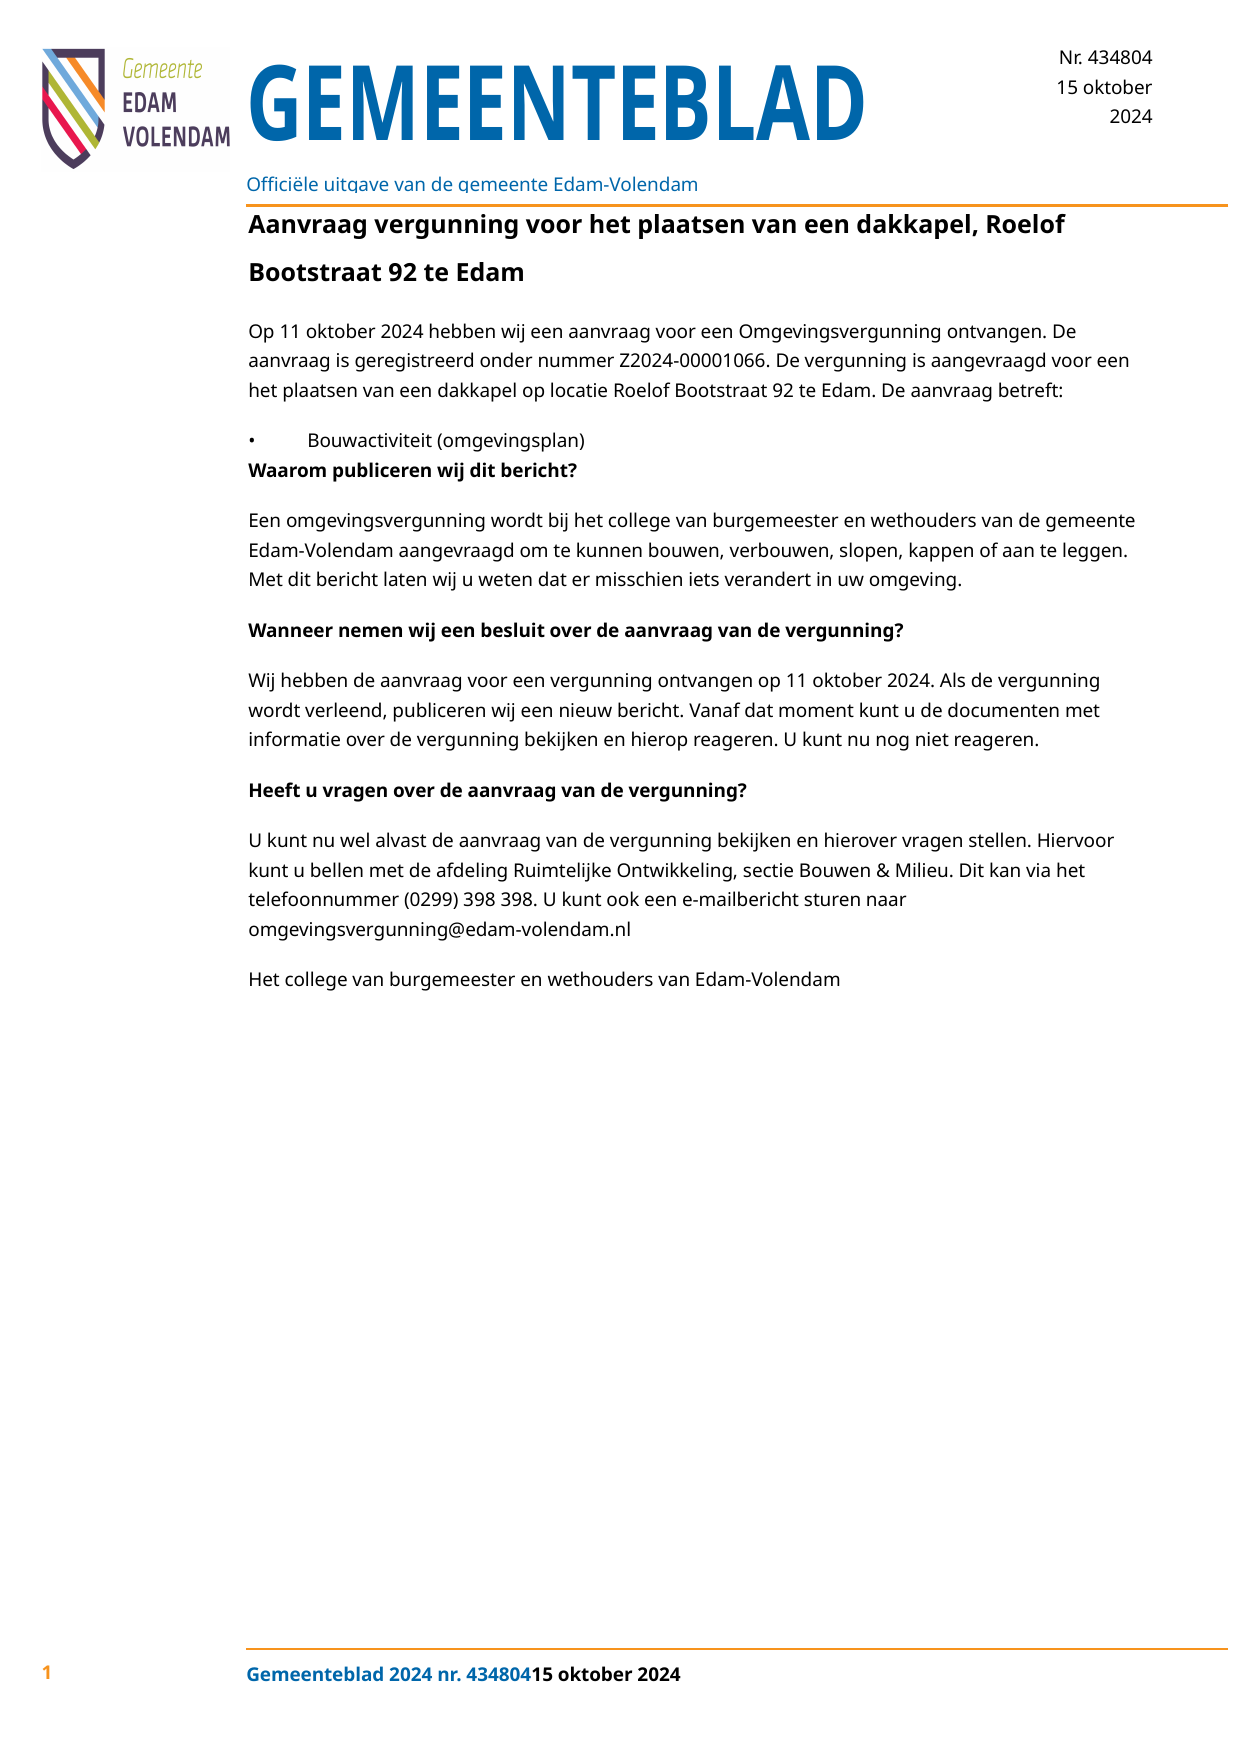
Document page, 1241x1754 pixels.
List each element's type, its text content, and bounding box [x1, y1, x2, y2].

text Een omgevingsvergunning wordt bij het college van burgemeester en wethouders van de gemeente Edam-Volendam aangevraagd om te kunnen bouwen, verbouwen, slopen, kappen of aan te leggen. Met dit bericht laten wij u weten dat er misschien iets verandert in uw omgeving. [248, 507, 1152, 592]
text Heeft u vragen over de aanvraag van de vergunning? [248, 777, 1152, 803]
list Bouwactiviteit (omgevingsplan) [248, 427, 1152, 453]
text Aanvraag vergunning voor het plaatsen van een dakkapel, Roelof Bootstraat 92 te Edam [248, 207, 1152, 288]
text U kunt nu wel alvast de aanvraag van de vergunning bekijken en hierover vragen stellen. Hiervoor kunt u bellen met de afdeling Ruimtelijke Ontwikkeling, sectie Bouwen & Milieu. Dit kan via het telefoonnummer (0299) 398 398. U kunt ook een e-mailbericht sturen naar omgevingsvergunning@edam-volendam.nl [248, 827, 1152, 942]
text Wij hebben de aanvraag voor een vergunning ontvangen op 11 oktober 2024. Als de vergunning wordt verleend, publiceren wij een nieuw bericht. Vanaf dat moment kunt u de documenten met informatie over de vergunning bekijken en hierop reageren. U kunt nu nog niet reageren. [248, 667, 1152, 752]
picture [41, 47, 231, 172]
text Op 11 oktober 2024 hebben wij een aanvraag voor een Omgevingsvergunning ontvangen. De aanvraag is geregistreerd onder nummer Z2024-00001066. De vergunning is aangevraagd voor een het plaatsen van een dakkapel op locatie Roelof Bootstraat 92 te Edam. De aanvraag betreft: [248, 318, 1152, 403]
text Waarom publiceren wij dit bericht? [248, 457, 1152, 483]
text Wanneer nemen wij een besluit over de aanvraag van de vergunning? [248, 617, 1152, 643]
text Het college van burgemeester en wethouders van Edam-Volendam [248, 967, 1152, 992]
